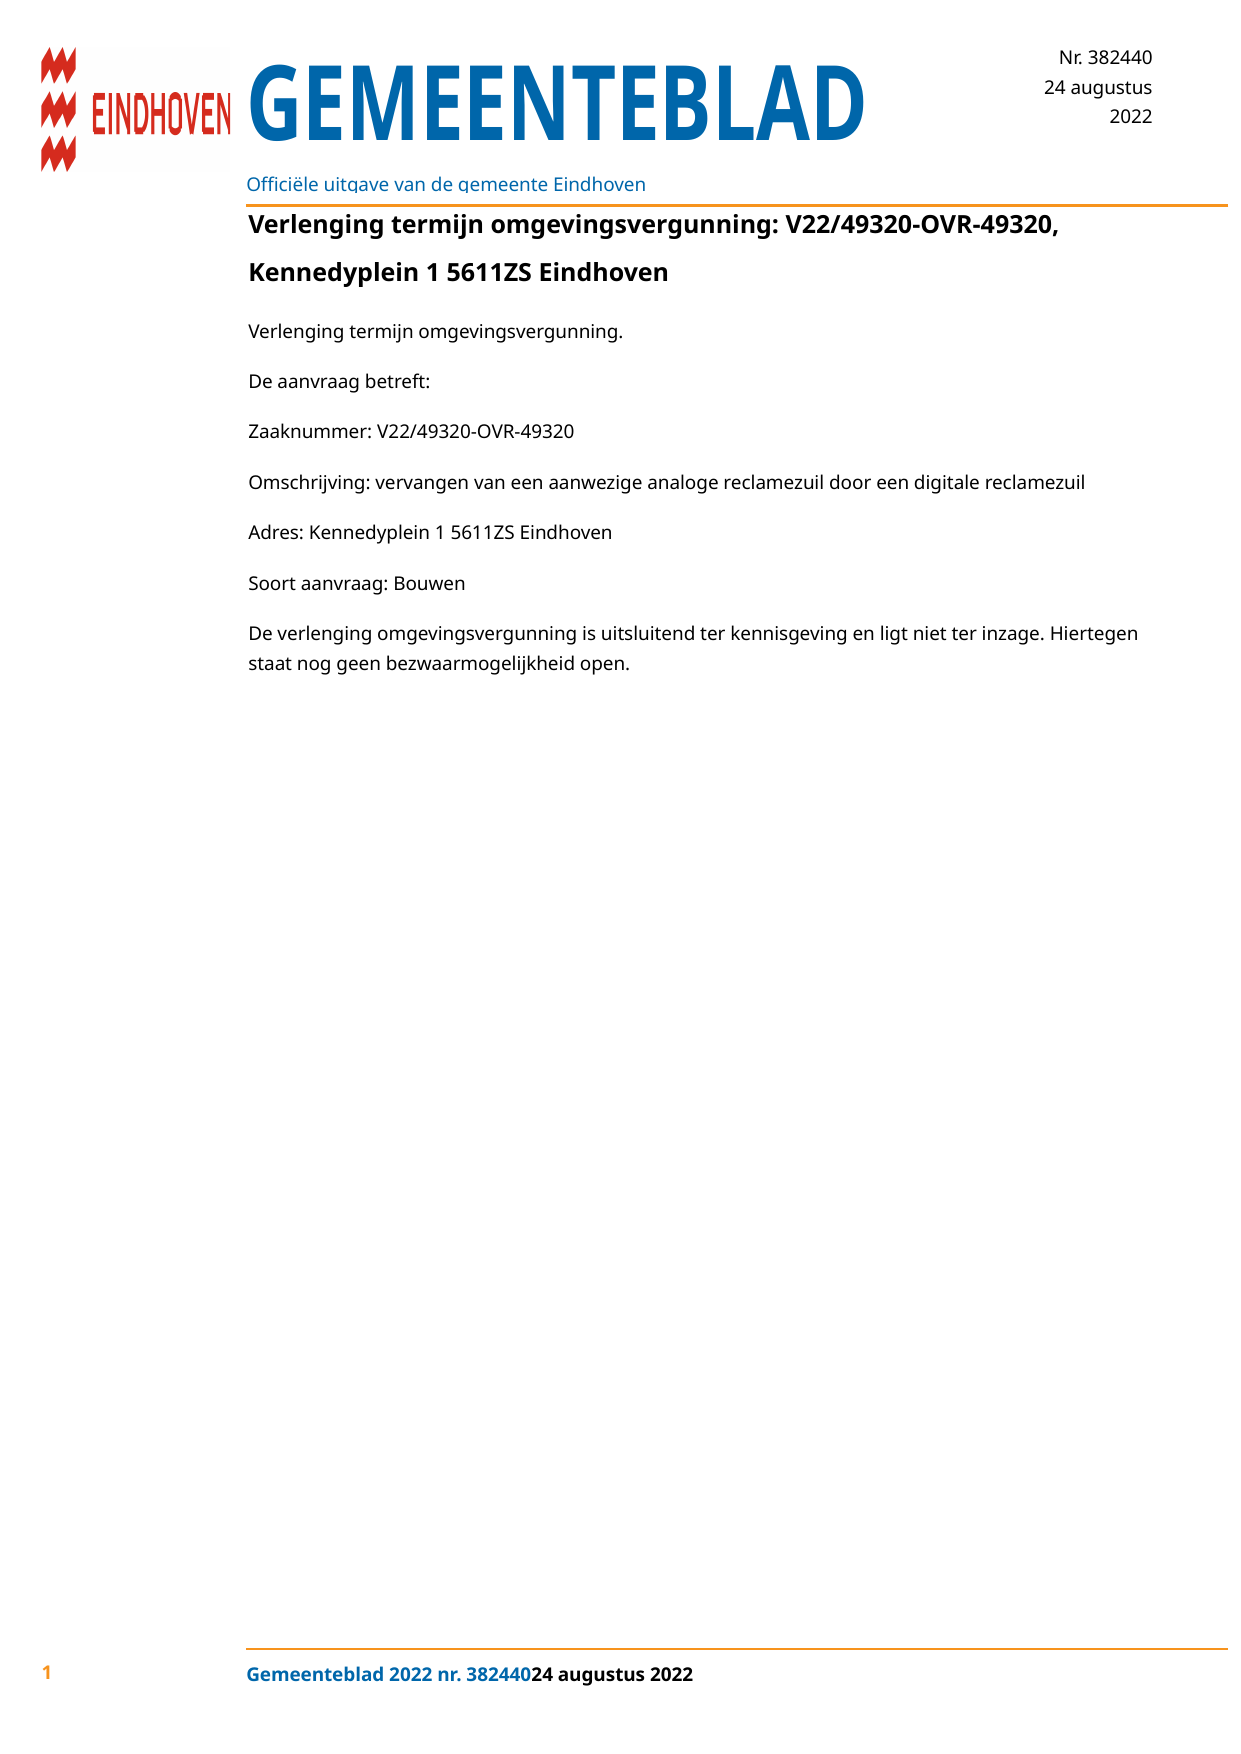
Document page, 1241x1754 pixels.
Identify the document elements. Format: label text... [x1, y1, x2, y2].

text Verlenging termijn omgevingsvergunning: V22/49320-OVR-49320, Kennedyplein 1 5611ZS Eindhoven [248, 207, 1152, 288]
text Adres: Kennedyplein 1 5611ZS Eindhoven [248, 519, 1152, 545]
text Omschrijving: vervangen van een aanwezige analoge reclamezuil door een digitale reclamezuil [248, 469, 1152, 495]
text Verlenging termijn omgevingsvergunning. [248, 318, 1152, 344]
picture [41, 47, 231, 172]
text Zaaknummer: V22/49320-OVR-49320 [248, 419, 1152, 444]
text Soort aanvraag: Bouwen [248, 570, 1152, 596]
text De verlenging omgevingsvergunning is uitsluitend ter kennisgeving en ligt niet ter inzage. Hiertegen staat nog geen bezwaarmogelijkheid open. [248, 620, 1152, 676]
text De aanvraag betreft: [248, 368, 1152, 394]
